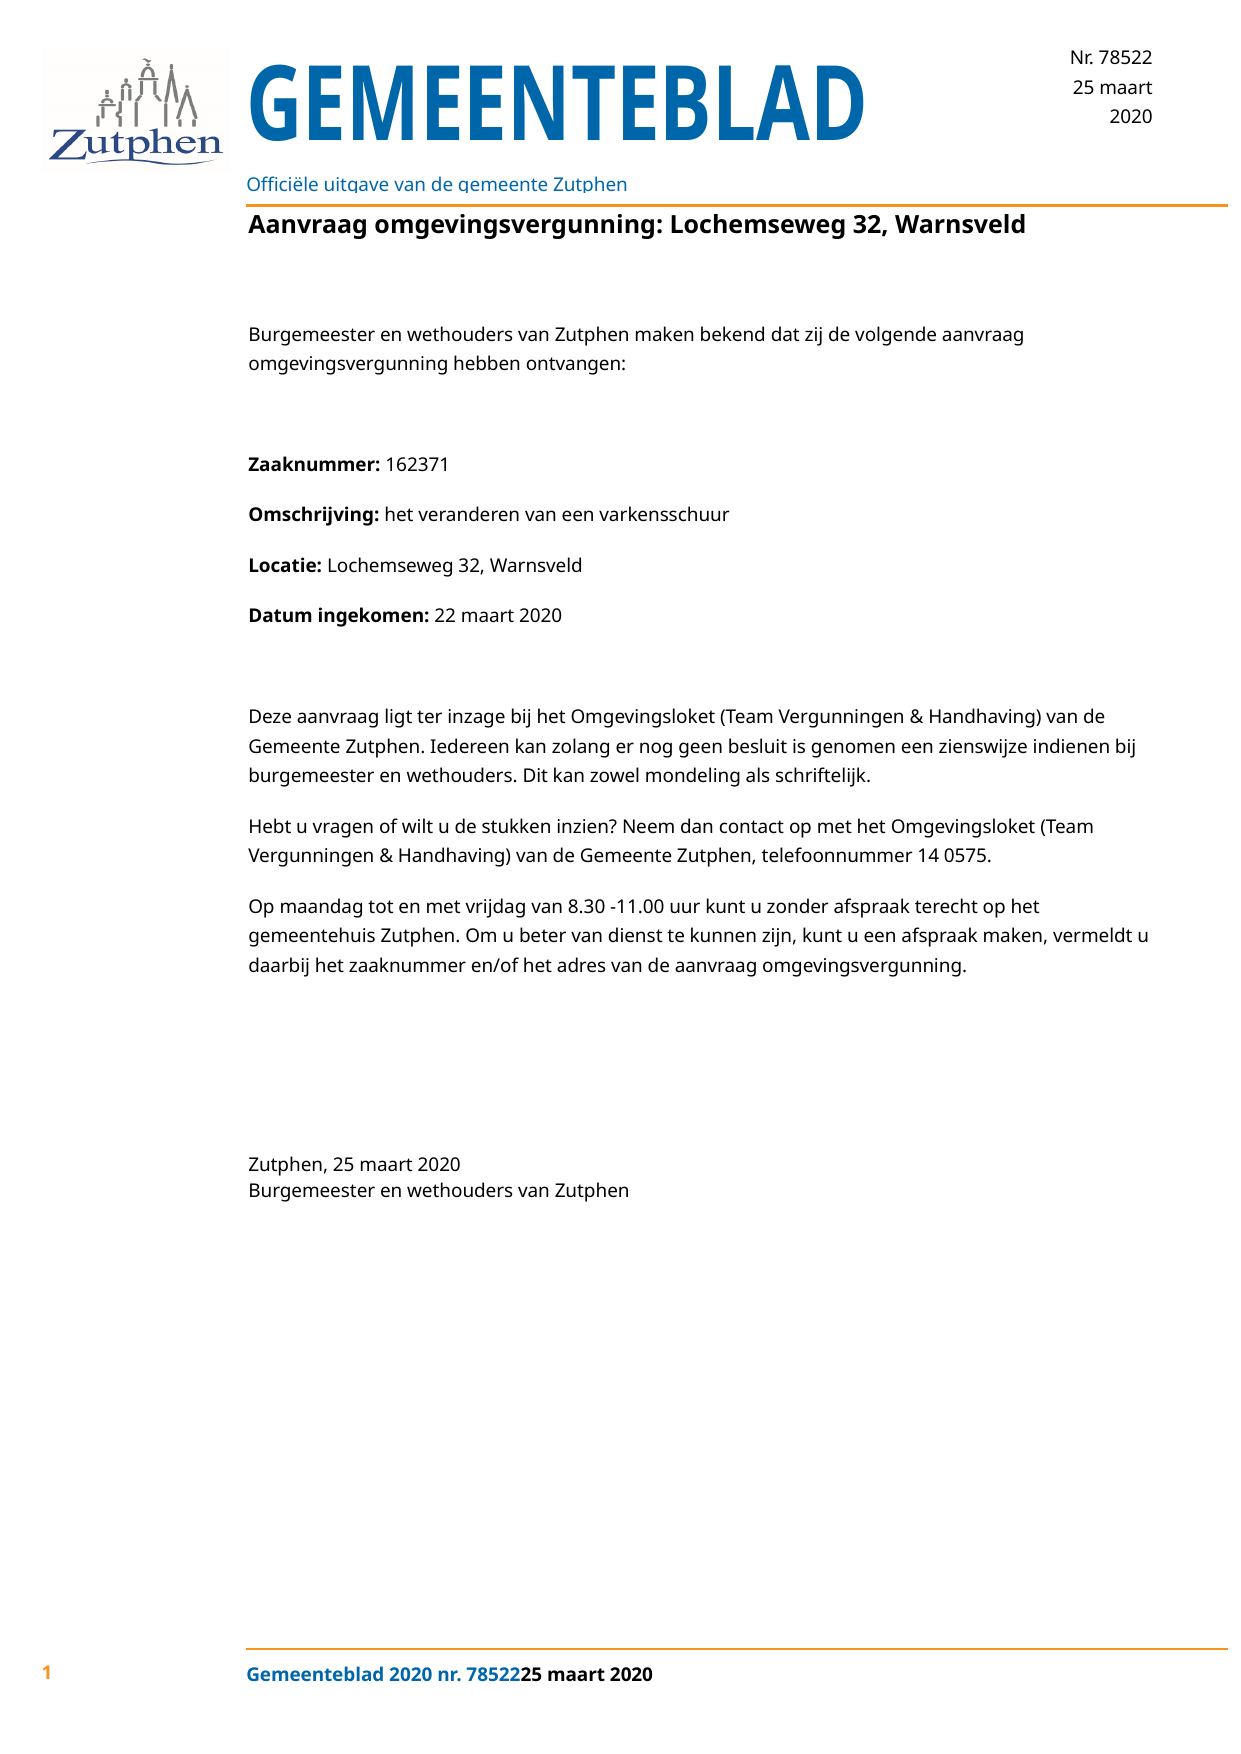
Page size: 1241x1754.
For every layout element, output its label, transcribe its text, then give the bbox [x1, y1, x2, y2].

text Hebt u vragen of wilt u de stukken inzien? Neem dan contact op met het Omgevingsloket (Team Vergunningen & Handhaving) van de Gemeente Zutphen, telefoonnummer 14 0575. [248, 813, 1152, 868]
text Omschrijving: het veranderen van een varkensschuur [248, 502, 1152, 527]
text Burgemeester en wethouders van Zutphen [248, 1177, 1152, 1202]
text Burgemeester en wethouders van Zutphen maken bekend dat zij de volgende aanvraag omgevingsvergunning hebben ontvangen: [248, 321, 1152, 376]
text Aanvraag omgevingsvergunning: Lochemseweg 32, Warnsveld [248, 207, 1152, 241]
picture [41, 47, 231, 172]
text Locatie: Lochemseweg 32, Warnsveld [248, 552, 1152, 578]
text Zutphen, 25 maart 2020 [248, 1151, 1152, 1177]
text Zaaknummer: 162371 [248, 451, 1152, 477]
text Op maandag tot en met vrijdag van 8.30 -11.00 uur kunt u zonder afspraak terecht op het gemeentehuis Zutphen. Om u beter van dienst te kunnen zijn, kunt u een afspraak maken, vermeldt u daarbij het zaaknummer en/of het adres van de aanvraag omgevingsvergunning. [248, 893, 1152, 978]
text Deze aanvraag ligt ter inzage bij het Omgevingsloket (Team Vergunningen & Handhaving) van de Gemeente Zutphen. Iedereen kan zolang er nog geen besluit is genomen een zienswijze indienen bij burgemeester en wethouders. Dit kan zowel mondeling als schriftelijk. [248, 703, 1152, 788]
text Datum ingekomen: 22 maart 2020 [248, 602, 1152, 628]
